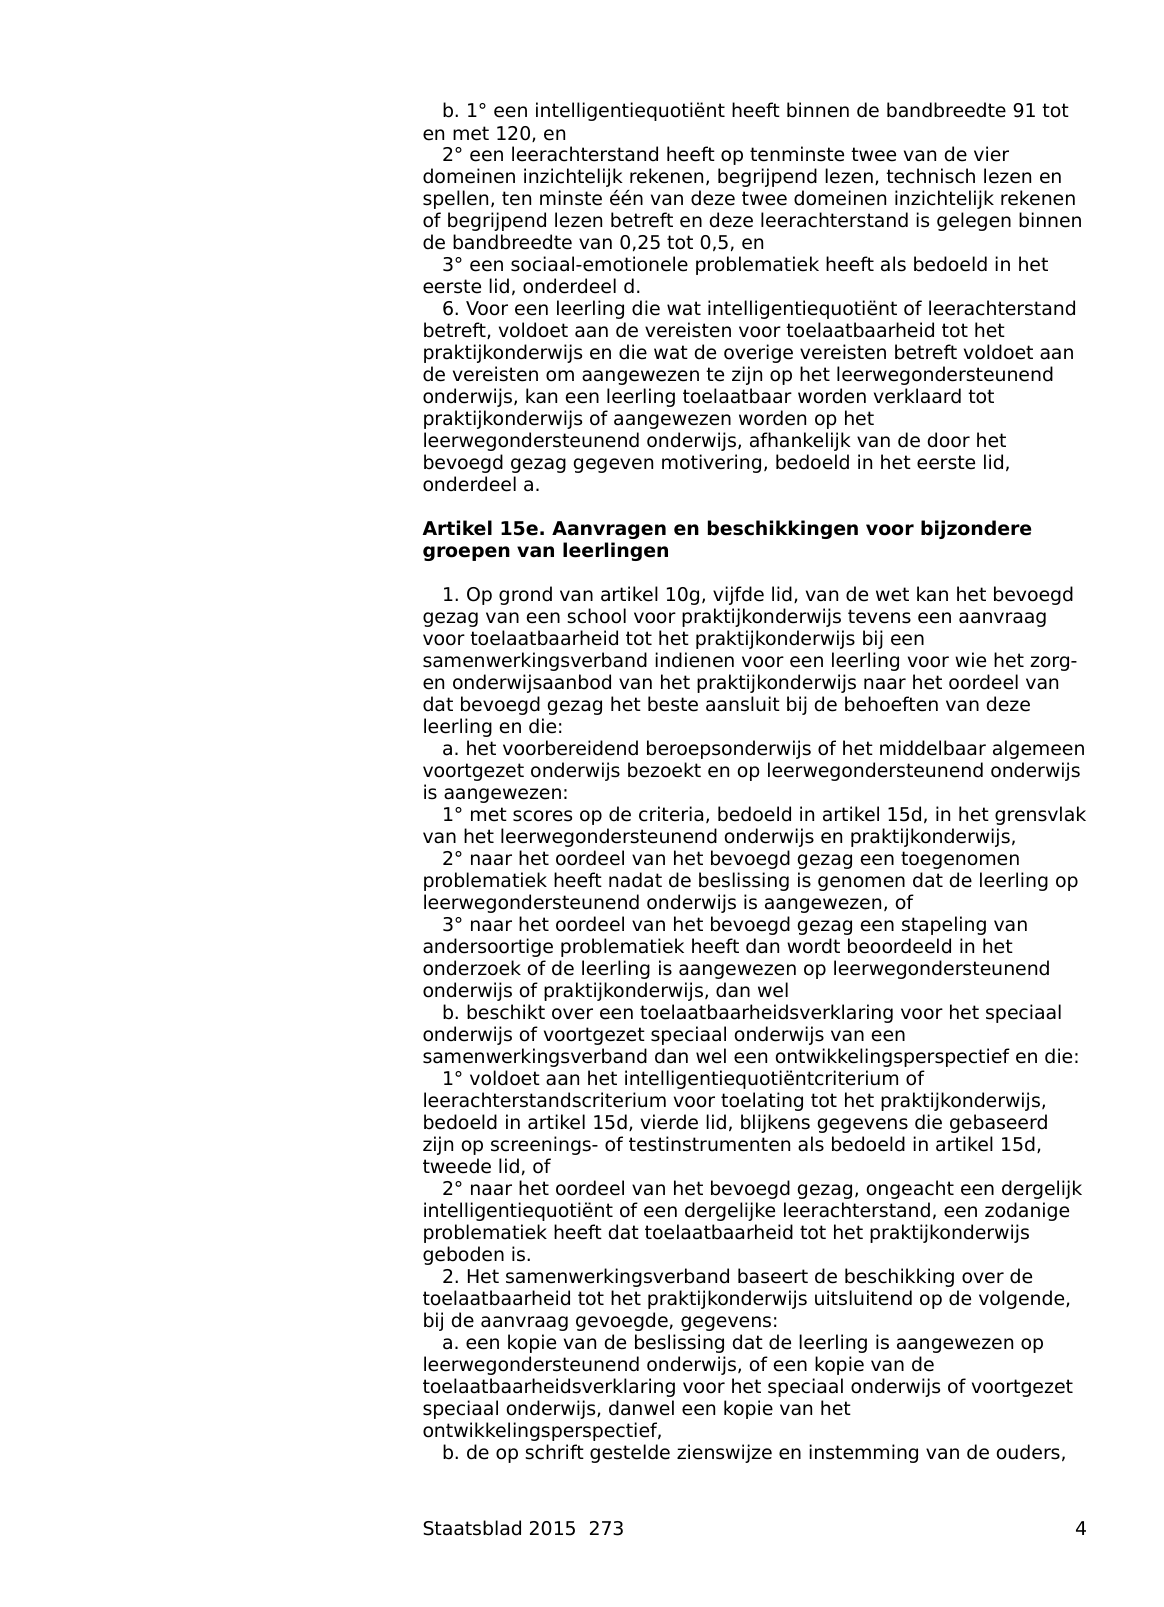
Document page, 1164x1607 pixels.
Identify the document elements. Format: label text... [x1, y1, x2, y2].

text b. de op schrift gestelde zienswijze en instemming van de ouders, [422, 1442, 1087, 1463]
subtitle Artikel 15e. Aanvragen en beschikkingen voor bijzondere groepen van leerlingen [422, 518, 1087, 562]
text 2. Het samenwerkingsverband baseert de beschikking over de toelaatbaarheid tot het praktijkonderwijs uitsluitend op de volgende, bij de aanvraag gevoegde, gegevens: [422, 1266, 1087, 1332]
text a. een kopie van de beslissing dat de leerling is aangewezen op leerwegondersteunend onderwijs, of een kopie van de toelaatbaarheidsverklaring voor het speciaal onderwijs of voortgezet speciaal onderwijs, danwel een kopie van het ontwikkelingsperspectief, [422, 1332, 1087, 1442]
text 1. Op grond van artikel 10g, vijfde lid, van de wet kan het bevoegd gezag van een school voor praktijkonderwijs tevens een aanvraag voor toelaatbaarheid tot het praktijkonderwijs bij een samenwerkingsverband indienen voor een leerling voor wie het zorg- en onderwijsaanbod van het praktijkonderwijs naar het oordeel van dat bevoegd gezag het beste aansluit bij de behoeften van deze leerling en die: [422, 584, 1087, 738]
text 1° voldoet aan het intelligentiequotiëntcriterium of leerachterstandscriterium voor toelating tot het praktijkonderwijs, bedoeld in artikel 15d, vierde lid, blijkens gegevens die gebaseerd zijn op screenings- of testinstrumenten als bedoeld in artikel 15d, tweede lid, of [422, 1068, 1087, 1178]
text 2° naar het oordeel van het bevoegd gezag, ongeacht een dergelijk intelligentiequotiënt of een dergelijke leerachterstand, een zodanige problematiek heeft dat toelaatbaarheid tot het praktijkonderwijs geboden is. [422, 1178, 1087, 1266]
text b. 1° een intelligentiequotiënt heeft binnen de bandbreedte 91 tot en met 120, en [422, 100, 1087, 144]
text 3° naar het oordeel van het bevoegd gezag een stapeling van andersoortige problematiek heeft dan wordt beoordeeld in het onderzoek of de leerling is aangewezen op leerwegondersteunend onderwijs of praktijkonderwijs, dan wel [422, 914, 1087, 1002]
text a. het voorbereidend beroepsonderwijs of het middelbaar algemeen voortgezet onderwijs bezoekt en op leerwegondersteunend onderwijs is aangewezen: [422, 738, 1087, 804]
text 6. Voor een leerling die wat intelligentiequotiënt of leerachterstand betreft, voldoet aan de vereisten voor toelaatbaarheid tot het praktijkonderwijs en die wat de overige vereisten betreft voldoet aan de vereisten om aangewezen te zijn op het leerwegondersteunend onderwijs, kan een leerling toelaatbaar worden verklaard tot praktijkonderwijs of aangewezen worden op het leerwegondersteunend onderwijs, afhankelijk van de door het bevoegd gezag gegeven motivering, bedoeld in het eerste lid, onderdeel a. [422, 298, 1087, 496]
text 3° een sociaal-emotionele problematiek heeft als bedoeld in het eerste lid, onderdeel d. [422, 254, 1087, 298]
text 1° met scores op de criteria, bedoeld in artikel 15d, in het grensvlak van het leerwegondersteunend onderwijs en praktijkonderwijs, [422, 804, 1087, 848]
text b. beschikt over een toelaatbaarheidsverklaring voor het speciaal onderwijs of voortgezet speciaal onderwijs van een samenwerkingsverband dan wel een ontwikkelingsperspectief en die: [422, 1002, 1087, 1068]
text 2° een leerachterstand heeft op tenminste twee van de vier domeinen inzichtelijk rekenen, begrijpend lezen, technisch lezen en spellen, ten minste één van deze twee domeinen inzichtelijk rekenen of begrijpend lezen betreft en deze leerachterstand is gelegen binnen de bandbreedte van 0,25 tot 0,5, en [422, 144, 1087, 254]
text 2° naar het oordeel van het bevoegd gezag een toegenomen problematiek heeft nadat de beslissing is genomen dat de leerling op leerwegondersteunend onderwijs is aangewezen, of [422, 848, 1087, 914]
